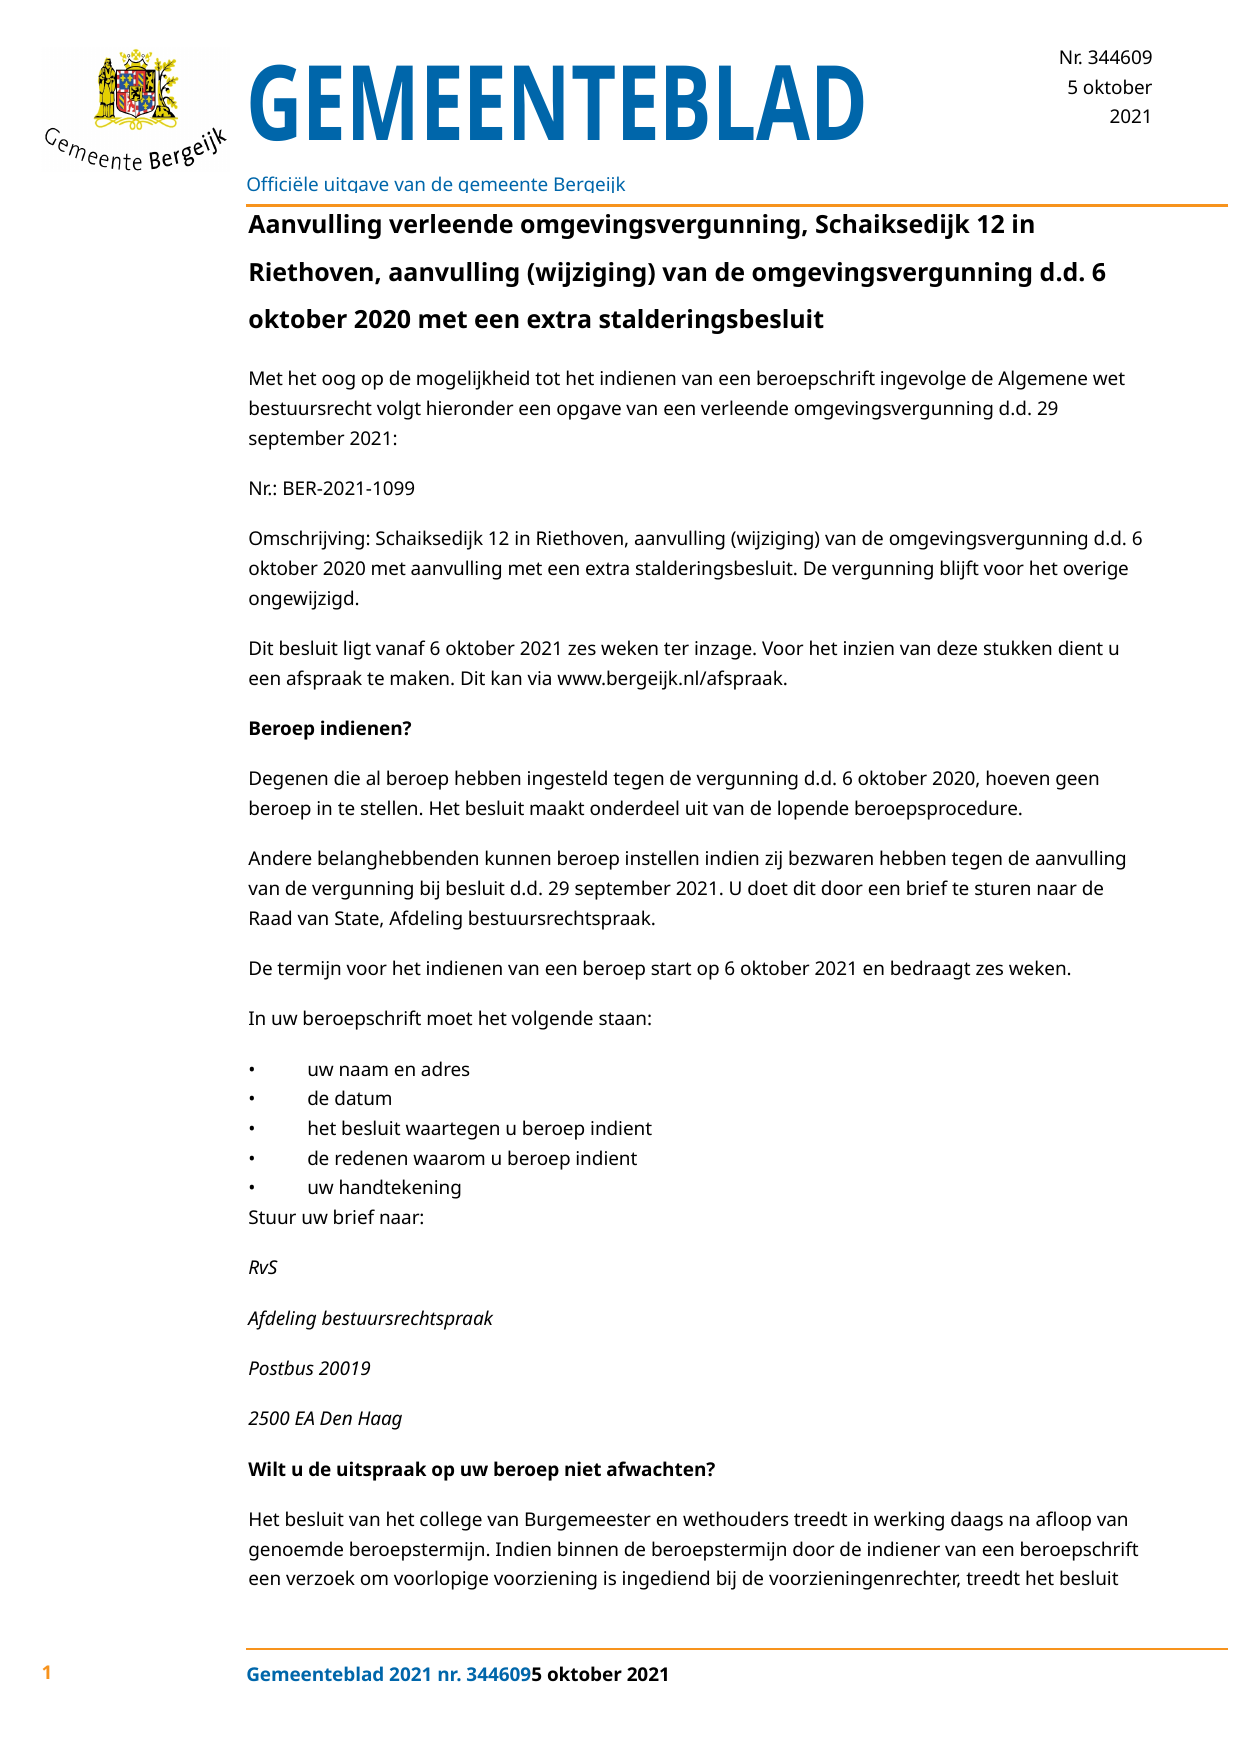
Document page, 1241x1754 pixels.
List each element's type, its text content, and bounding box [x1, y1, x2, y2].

text Dit besluit ligt vanaf 6 oktober 2021 zes weken ter inzage. Voor het inzien van deze stukken dient u een afspraak te maken. Dit kan via www.bergeijk.nl/afspraak. [248, 635, 1152, 690]
text Stuur uw brief naar: [248, 1204, 1152, 1229]
text Afdeling bestuursrechtspraak [248, 1305, 1152, 1330]
list het besluit waartegen u beroep indient [248, 1115, 1152, 1141]
list uw naam en adres [248, 1056, 1152, 1082]
picture [41, 47, 231, 172]
text Beroep indienen? [248, 715, 1152, 741]
text In uw beroepschrift moet het volgende staan: [248, 1006, 1152, 1031]
text Wilt u de uitspraak op uw beroep niet afwachten? [248, 1456, 1152, 1482]
text De termijn voor het indienen van een beroep start op 6 oktober 2021 en bedraagt zes weken. [248, 955, 1152, 981]
text Met het oog op de mogelijkheid tot het indienen van een beroepschrift ingevolge de Algemene wet bestuursrecht volgt hieronder een opgave van een verleende omgevingsvergunning d.d. 29 september 2021: [248, 366, 1152, 450]
text 2500 EA Den Haag [248, 1406, 1152, 1431]
list de redenen waarom u beroep indient [248, 1145, 1152, 1170]
text Postbus 20019 [248, 1355, 1152, 1381]
text RvS [248, 1254, 1152, 1280]
text Nr.: BER-2021-1099 [248, 475, 1152, 501]
text Andere belanghebbenden kunnen beroep instellen indien zij bezwaren hebben tegen de aanvulling van de vergunning bij besluit d.d. 29 september 2021. U doet dit door een brief te sturen naar de Raad van State, Afdeling bestuursrechtspraak. [248, 846, 1152, 930]
list uw handtekening [248, 1174, 1152, 1200]
text Het besluit van het college van Burgemeester en wethouders treedt in werking daags na afloop van genoemde beroepstermijn. Indien binnen de beroepstermijn door de indiener van een beroepschrift een verzoek om voorlopige voorziening is ingediend bij de voorzieningenrechter, treedt het besluit [248, 1506, 1152, 1591]
text Degenen die al beroep hebben ingesteld tegen de vergunning d.d. 6 oktober 2020, hoeven geen beroep in te stellen. Het besluit maakt onderdeel uit van de lopende beroepsprocedure. [248, 766, 1152, 821]
list de datum [248, 1086, 1152, 1111]
text Aanvulling verleende omgevingsvergunning, Schaiksedijk 12 in Riethoven, aanvulling (wijziging) van de omgevingsvergunning d.d. 6 oktober 2020 met een extra stalderingsbesluit [248, 207, 1152, 336]
text Omschrijving: Schaiksedijk 12 in Riethoven, aanvulling (wijziging) van de omgevingsvergunning d.d. 6 oktober 2020 met aanvulling met een extra stalderingsbesluit. De vergunning blijft voor het overige ongewijzigd. [248, 526, 1152, 610]
